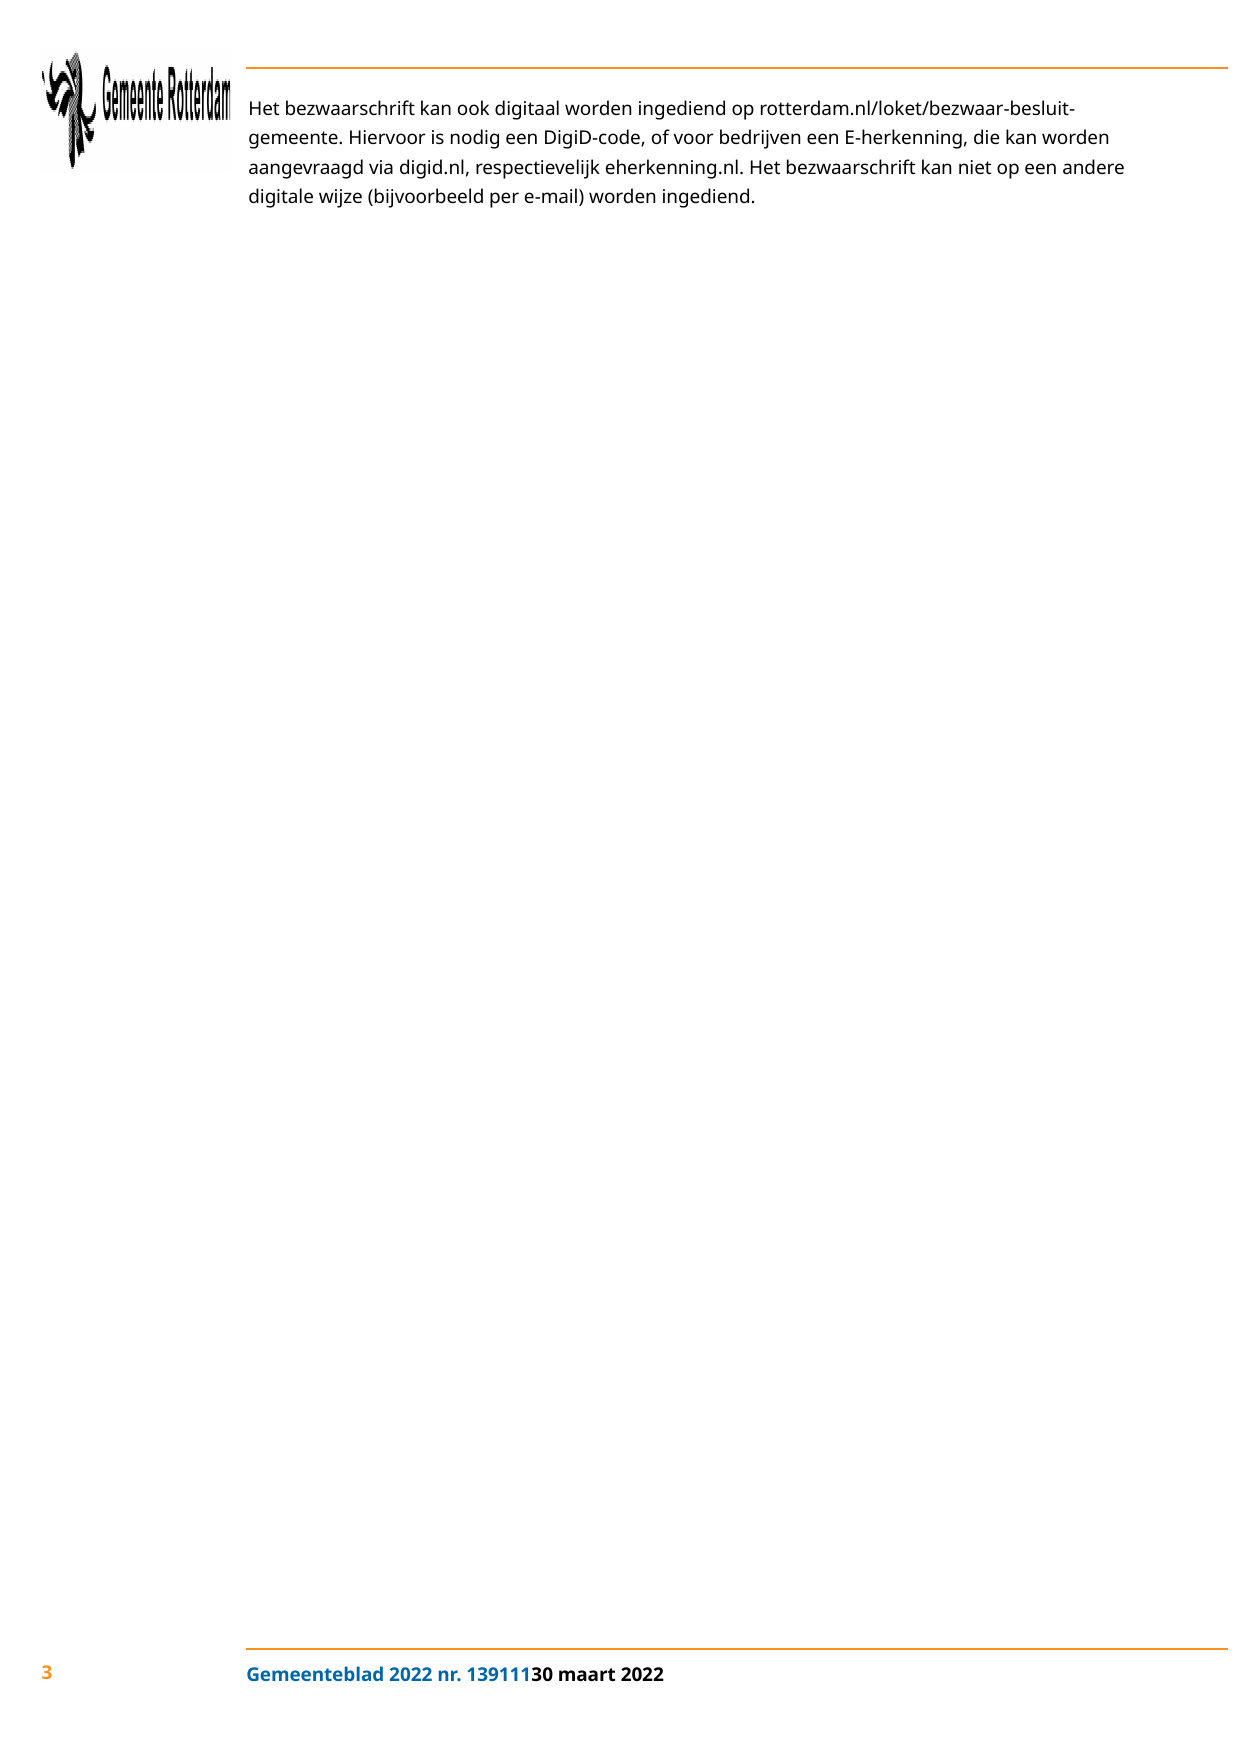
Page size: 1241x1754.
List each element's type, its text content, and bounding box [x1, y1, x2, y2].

text Het bezwaarschrift kan ook digitaal worden ingediend op rotterdam.nl/loket/bezwaar-besluit-gemeente. Hiervoor is nodig een DigiD-code, of voor bedrijven een E-herkenning, die kan worden aangevraagd via digid.nl, respectievelijk eherkenning.nl. Het bezwaarschrift kan niet op een andere digitale wijze (bijvoorbeeld per e-mail) worden ingediend. [248, 95, 1152, 209]
picture [41, 47, 231, 172]
